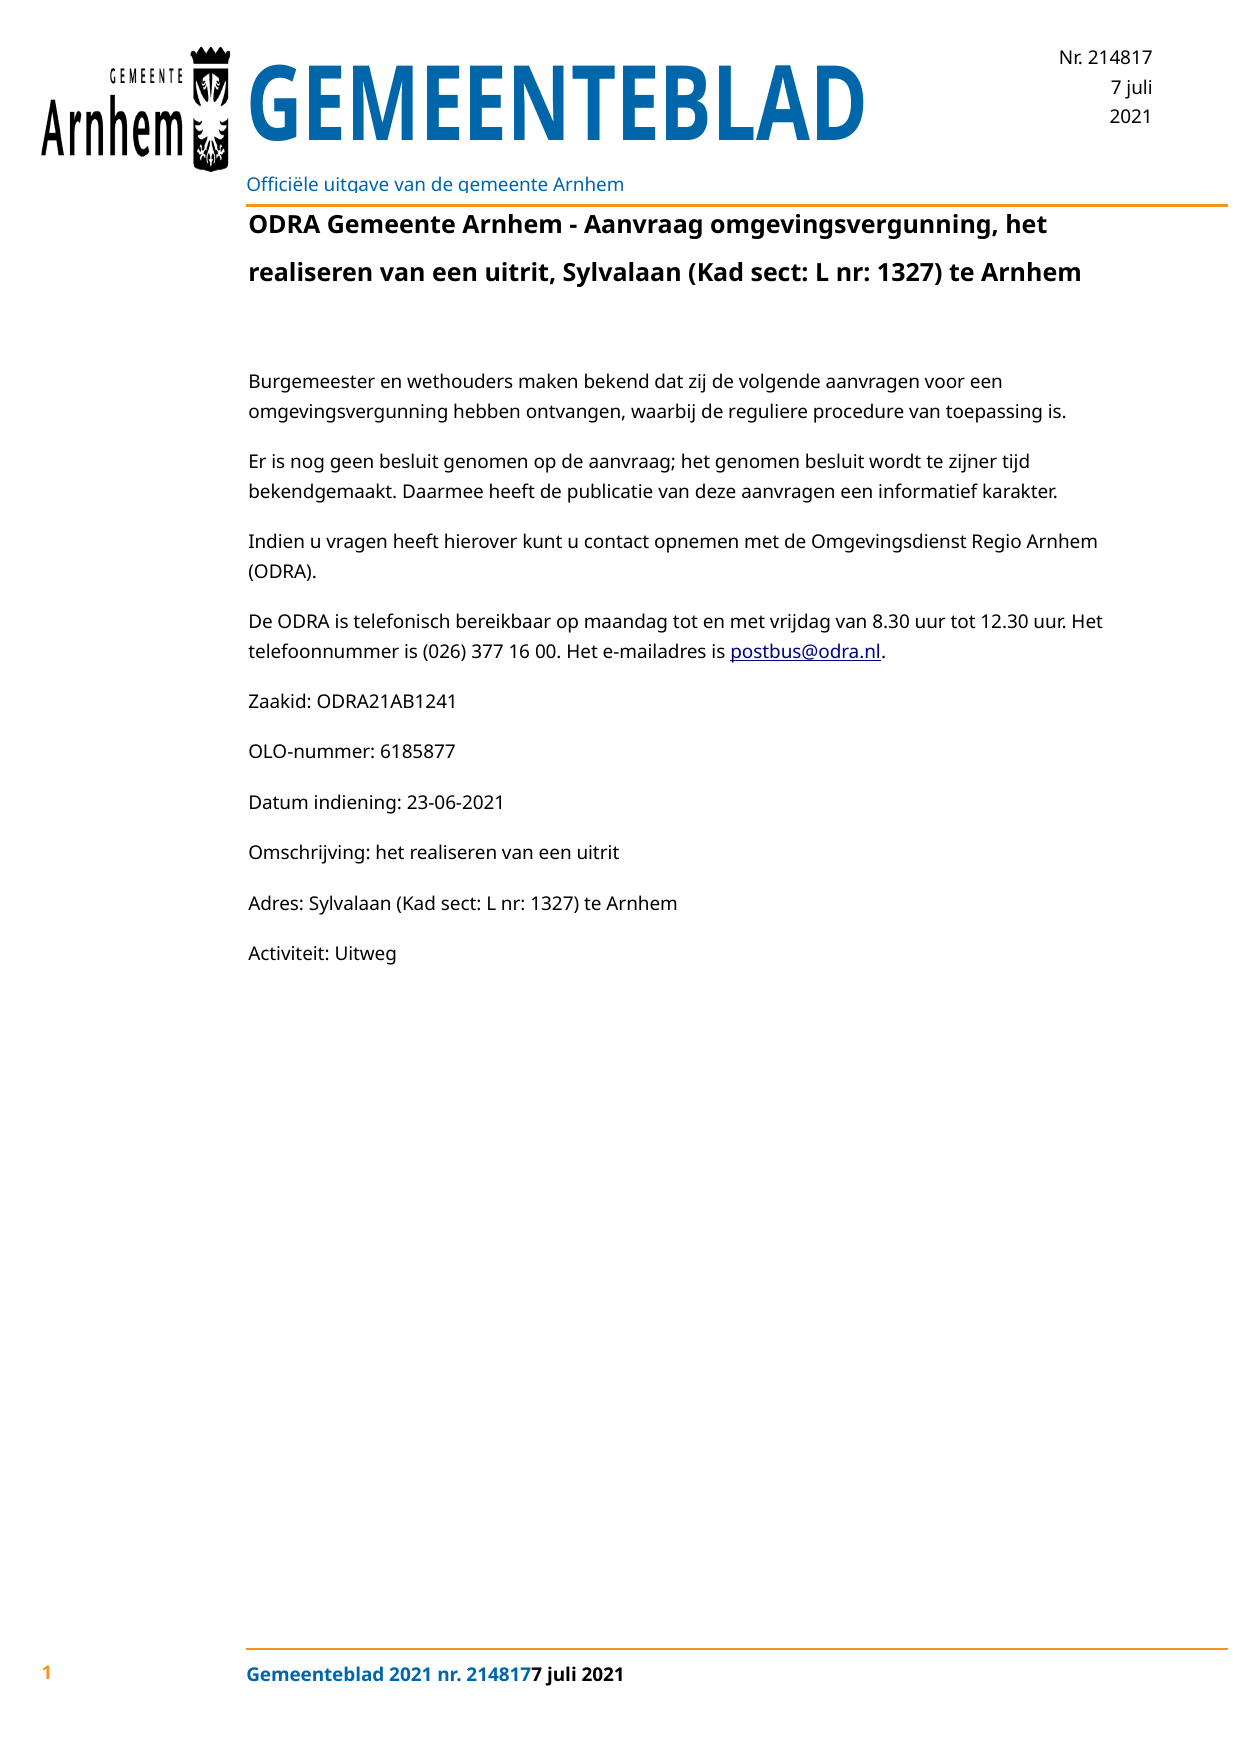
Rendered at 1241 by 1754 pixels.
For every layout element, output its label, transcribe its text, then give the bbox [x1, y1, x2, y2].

text Zaakid: ODRA21AB1241 [248, 688, 1152, 714]
text Er is nog geen besluit genomen op de aanvraag; het genomen besluit wordt te zijner tijd bekendgemaakt. Daarmee heeft de publicatie van deze aanvragen een informatief karakter. [248, 448, 1152, 504]
text De ODRA is telefonisch bereikbaar op maandag tot en met vrijdag van 8.30 uur tot 12.30 uur. Het telefoonnummer is (026) 377 16 00. Het e-mailadres is postbus@odra.nl. [248, 608, 1152, 664]
text OLO-nummer: 6185877 [248, 739, 1152, 764]
text Indien u vragen heeft hierover kunt u contact opnemen met de Omgevingsdienst Regio Arnhem (ODRA). [248, 528, 1152, 584]
text Adres: Sylvalaan (Kad sect: L nr: 1327) te Arnhem [248, 890, 1152, 916]
text Omschrijving: het realiseren van een uitrit [248, 839, 1152, 865]
picture [41, 47, 231, 172]
text Burgemeester en wethouders maken bekend dat zij de volgende aanvragen voor een omgevingsvergunning hebben ontvangen, waarbij de reguliere procedure van toepassing is. [248, 368, 1152, 424]
text Activiteit: Uitweg [248, 940, 1152, 966]
text ODRA Gemeente Arnhem - Aanvraag omgevingsvergunning, het realiseren van een uitrit, Sylvalaan (Kad sect: L nr: 1327) te Arnhem [248, 207, 1152, 288]
text Datum indiening: 23-06-2021 [248, 789, 1152, 815]
